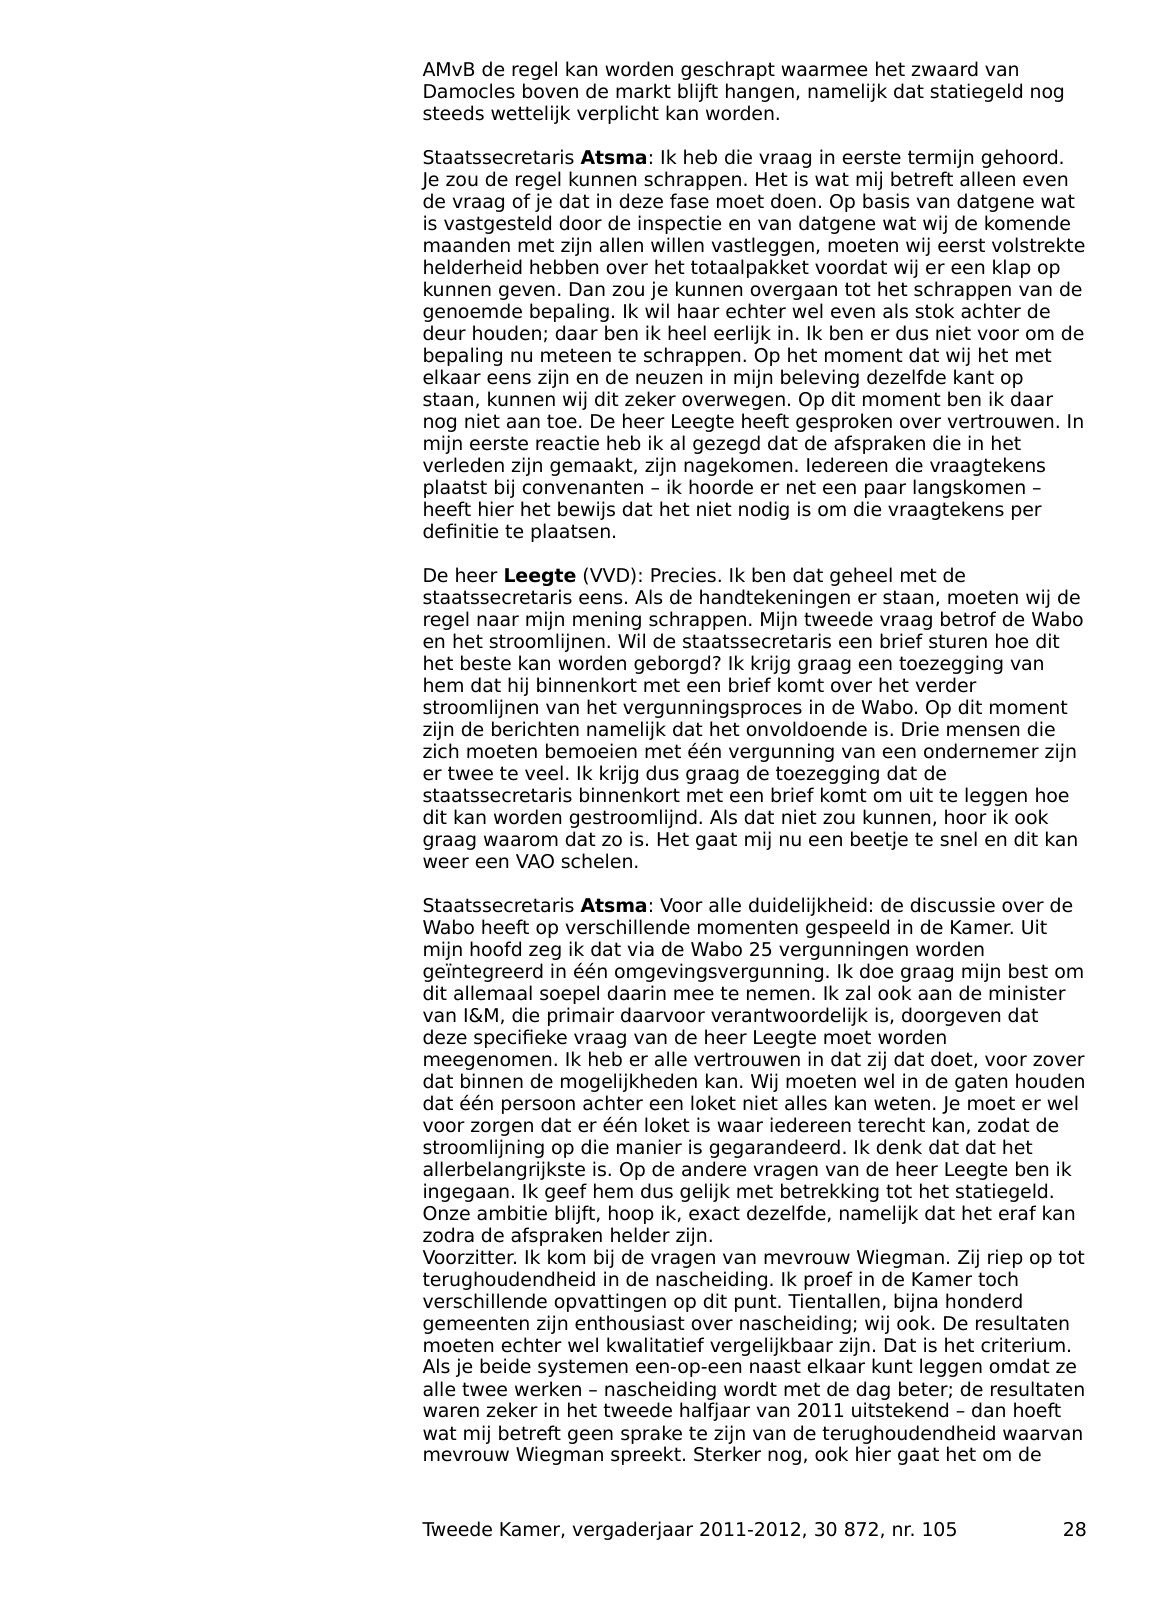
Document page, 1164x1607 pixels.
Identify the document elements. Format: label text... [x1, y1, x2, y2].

text AMvB de regel kan worden geschrapt waarmee het zwaard van Damocles boven de markt blijft hangen, namelijk dat statiegeld nog steeds wettelijk verplicht kan worden. [422, 59, 1087, 125]
text Voorzitter. Ik kom bij de vragen van mevrouw Wiegman. Zij riep op tot terughoudendheid in de nascheiding. Ik proef in de Kamer toch verschillende opvattingen op dit punt. Tientallen, bijna honderd gemeenten zijn enthousiast over nascheiding; wij ook. De resultaten moeten echter wel kwalitatief vergelijkbaar zijn. Dat is het criterium. Als je beide systemen een-op-een naast elkaar kunt leggen omdat ze alle twee werken – nascheiding wordt met de dag beter; de resultaten waren zeker in het tweede halfjaar van 2011 uitstekend – dan hoeft wat mij betreft geen sprake te zijn van de terughoudendheid waarvan mevrouw Wiegman spreekt. Sterker nog, ook hier gaat het om de [422, 1247, 1087, 1466]
text Staatssecretaris Atsma: Voor alle duidelijkheid: de discussie over de Wabo heeft op verschillende momenten gespeeld in de Kamer. Uit mijn hoofd zeg ik dat via de Wabo 25 vergunningen worden geïntegreerd in één omgevingsvergunning. Ik doe graag mijn best om dit allemaal soepel daarin mee te nemen. Ik zal ook aan de minister van I&M, die primair daarvoor verantwoordelijk is, doorgeven dat deze specifieke vraag van de heer Leegte moet worden meegenomen. Ik heb er alle vertrouwen in dat zij dat doet, voor zover dat binnen de mogelijkheden kan. Wij moeten wel in de gaten houden dat één persoon achter een loket niet alles kan weten. Je moet er wel voor zorgen dat er één loket is waar iedereen terecht kan, zodat de stroomlijning op die manier is gegarandeerd. Ik denk dat dat het allerbelangrijkste is. Op de andere vragen van de heer Leegte ben ik ingegaan. Ik geef hem dus gelijk met betrekking tot het statiegeld. Onze ambitie blijft, hoop ik, exact dezelfde, namelijk dat het eraf kan zodra de afspraken helder zijn. [422, 895, 1087, 1247]
text Staatssecretaris Atsma: Ik heb die vraag in eerste termijn gehoord. Je zou de regel kunnen schrappen. Het is wat mij betreft alleen even de vraag of je dat in deze fase moet doen. Op basis van datgene wat is vastgesteld door de inspectie en van datgene wat wij de komende maanden met zijn allen willen vastleggen, moeten wij eerst volstrekte helderheid hebben over het totaalpakket voordat wij er een klap op kunnen geven. Dan zou je kunnen overgaan tot het schrappen van de genoemde bepaling. Ik wil haar echter wel even als stok achter de deur houden; daar ben ik heel eerlijk in. Ik ben er dus niet voor om de bepaling nu meteen te schrappen. Op het moment dat wij het met elkaar eens zijn en de neuzen in mijn beleving dezelfde kant op staan, kunnen wij dit zeker overwegen. Op dit moment ben ik daar nog niet aan toe. De heer Leegte heeft gesproken over vertrouwen. In mijn eerste reactie heb ik al gezegd dat de afspraken die in het verleden zijn gemaakt, zijn nagekomen. Iedereen die vraagtekens plaatst bij convenanten – ik hoorde er net een paar langskomen – heeft hier het bewijs dat het niet nodig is om die vraagtekens per definitie te plaatsen. [422, 147, 1087, 543]
text De heer Leegte (VVD): Precies. Ik ben dat geheel met de staatssecretaris eens. Als de handtekeningen er staan, moeten wij de regel naar mijn mening schrappen. Mijn tweede vraag betrof de Wabo en het stroomlijnen. Wil de staatssecretaris een brief sturen hoe dit het beste kan worden geborgd? Ik krijg graag een toezegging van hem dat hij binnenkort met een brief komt over het verder stroomlijnen van het vergunningsproces in de Wabo. Op dit moment zijn de berichten namelijk dat het onvoldoende is. Drie mensen die zich moeten bemoeien met één vergunning van een ondernemer zijn er twee te veel. Ik krijg dus graag de toezegging dat de staatssecretaris binnenkort met een brief komt om uit te leggen hoe dit kan worden gestroomlijnd. Als dat niet zou kunnen, hoor ik ook graag waarom dat zo is. Het gaat mij nu een beetje te snel en dit kan weer een VAO schelen. [422, 565, 1087, 873]
